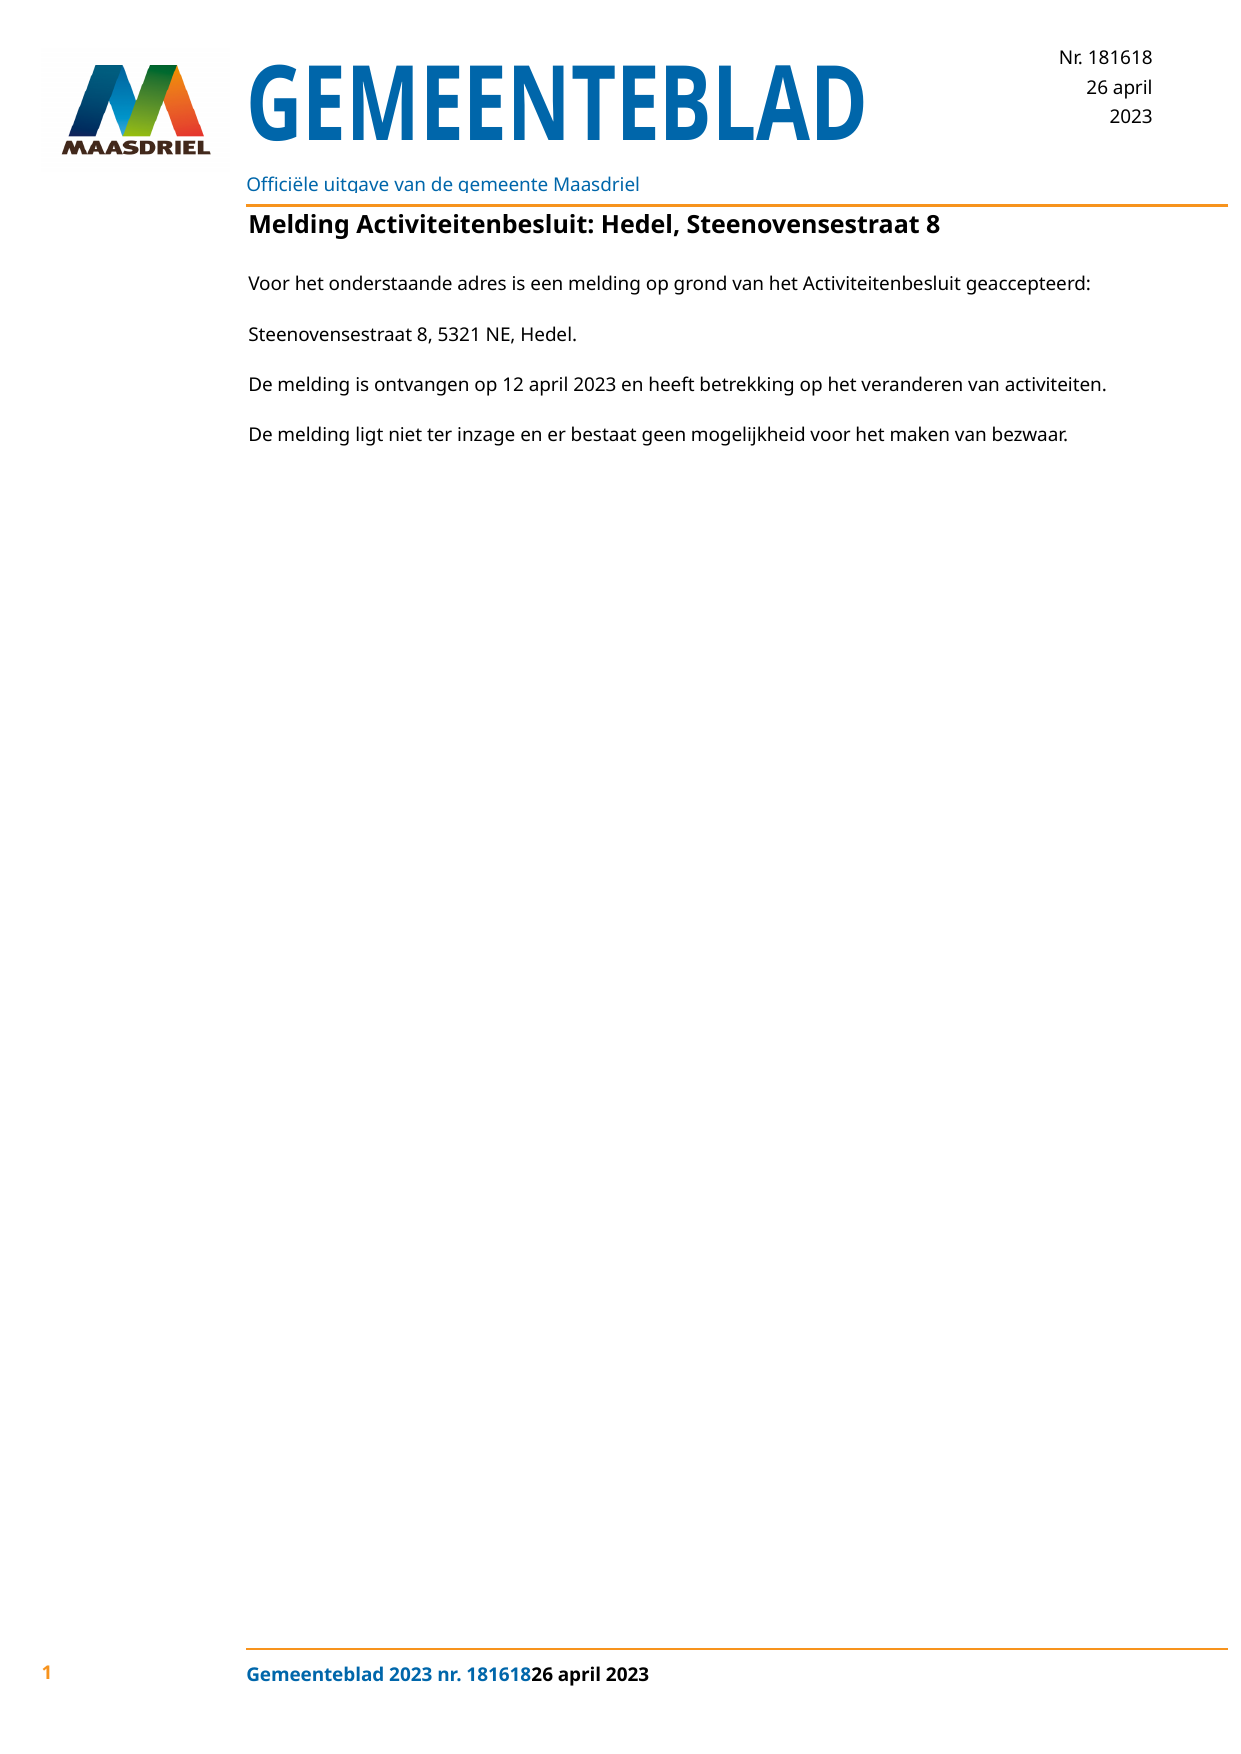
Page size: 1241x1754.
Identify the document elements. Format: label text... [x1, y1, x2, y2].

text Voor het onderstaande adres is een melding op grond van het Activiteitenbesluit geaccepteerd: [248, 270, 1152, 296]
text De melding ligt niet ter inzage en er bestaat geen mogelijkheid voor het maken van bezwaar. [248, 422, 1152, 447]
text Steenovensestraat 8, 5321 NE, Hedel. [248, 321, 1152, 346]
text De melding is ontvangen op 12 april 2023 en heeft betrekking op het veranderen van activiteiten. [248, 371, 1152, 397]
picture [41, 47, 231, 172]
text Melding Activiteitenbesluit: Hedel, Steenovensestraat 8 [248, 207, 1152, 241]
